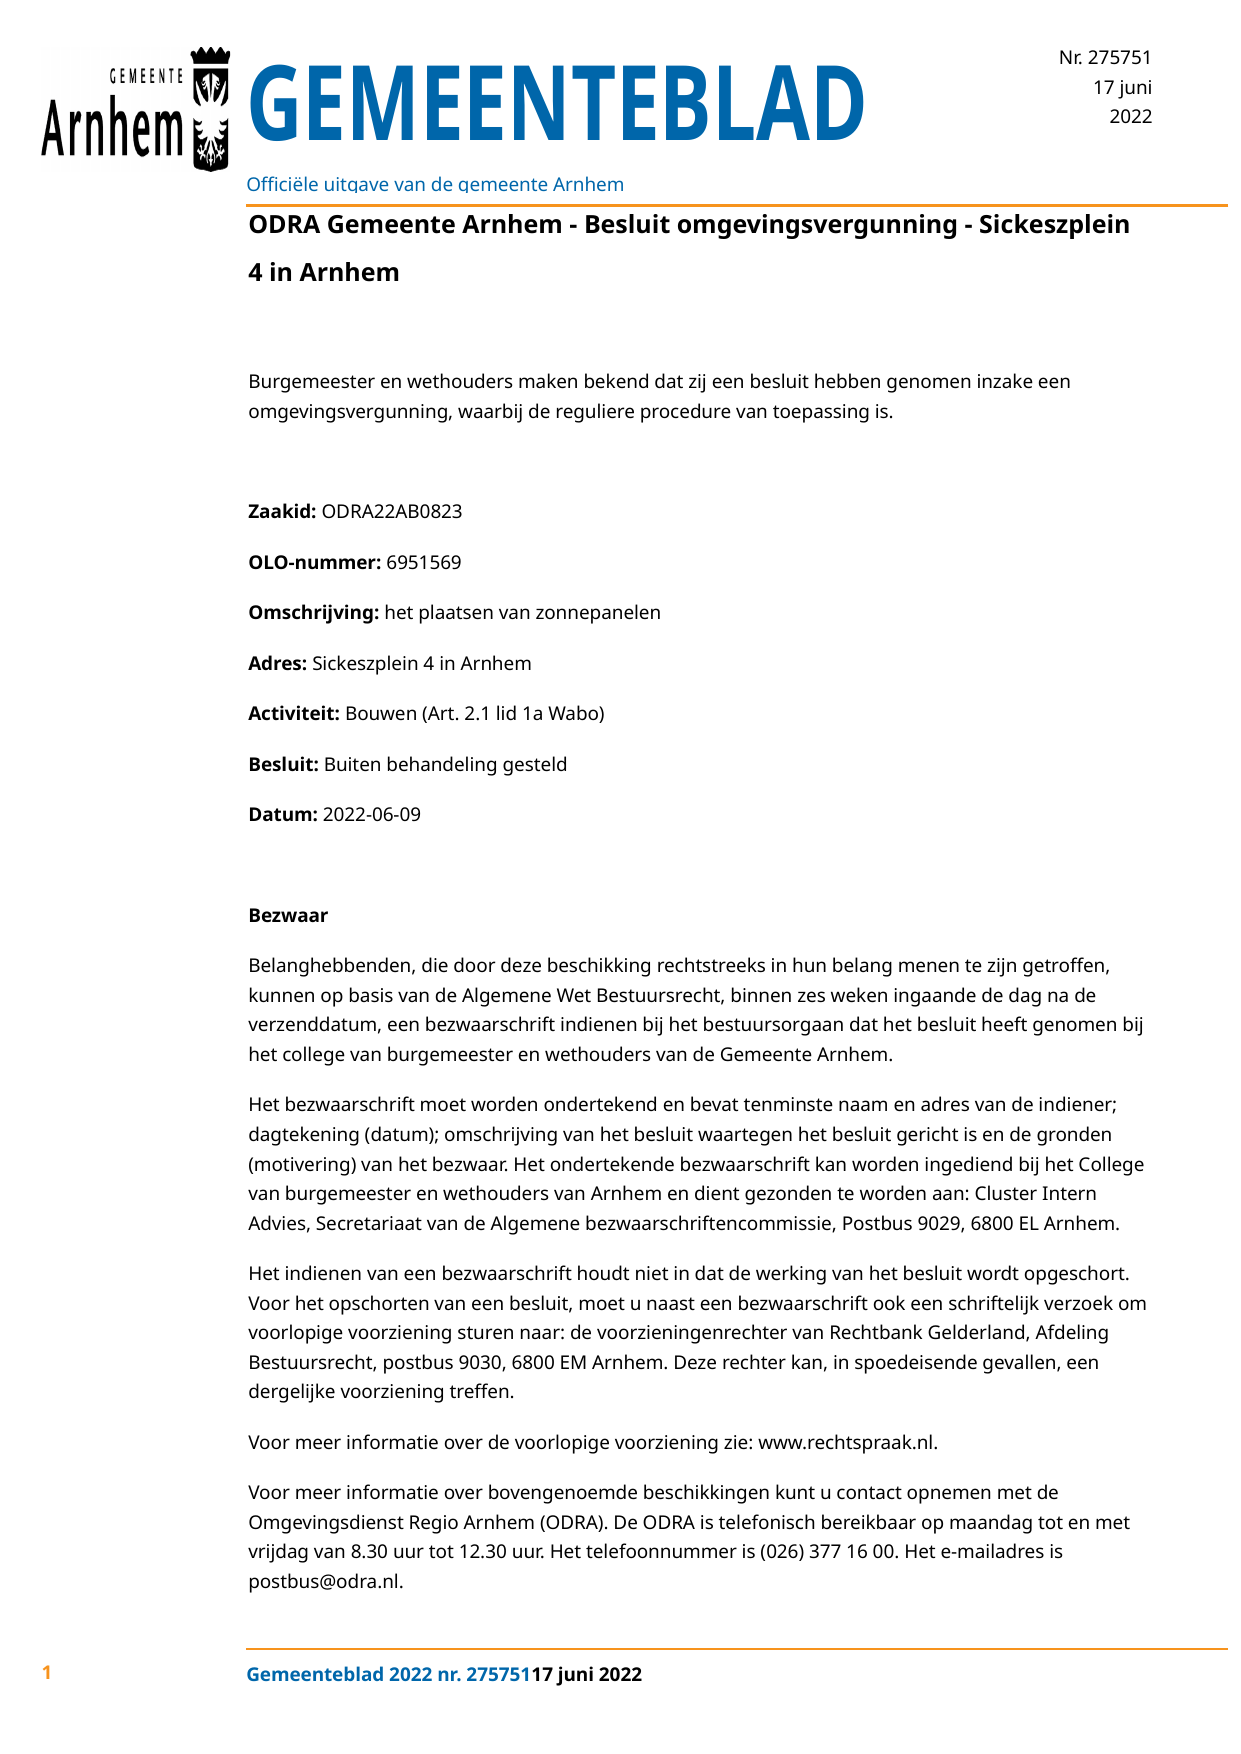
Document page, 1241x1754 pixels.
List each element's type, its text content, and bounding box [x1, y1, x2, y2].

picture [41, 47, 231, 172]
text Bezwaar [248, 902, 1152, 928]
text OLO-nummer: 6951569 [248, 549, 1152, 575]
text Het bezwaarschrift moet worden ondertekend en bevat tenminste naam en adres van de indiener; dagtekening (datum); omschrijving van het besluit waartegen het besluit gericht is en de gronden (motivering) van het bezwaar. Het ondertekende bezwaarschrift kan worden ingediend bij het College van burgemeester en wethouders van Arnhem en dient gezonden te worden aan: Cluster Intern Advies, Secretariaat van de Algemene bezwaarschriftencommissie, Postbus 9029, 6800 EL Arnhem. [248, 1092, 1152, 1236]
text Voor meer informatie over bovengenoemde beschikkingen kunt u contact opnemen met de Omgevingsdienst Regio Arnhem (ODRA). De ODRA is telefonisch bereikbaar op maandag tot en met vrijdag van 8.30 uur tot 12.30 uur. Het telefoonnummer is (026) 377 16 00. Het e-mailadres is postbus@odra.nl. [248, 1479, 1152, 1594]
text Adres: Sickeszplein 4 in Arnhem [248, 650, 1152, 676]
text Zaakid: ODRA22AB0823 [248, 499, 1152, 524]
text Activiteit: Bouwen (Art. 2.1 lid 1a Wabo) [248, 700, 1152, 726]
text Belanghebbenden, die door deze beschikking rechtstreeks in hun belang menen te zijn getroffen, kunnen op basis van de Algemene Wet Bestuursrecht, binnen zes weken ingaande de dag na de verzenddatum, een bezwaarschrift indienen bij het bestuursorgaan dat het besluit heeft genomen bij het college van burgemeester en wethouders van de Gemeente Arnhem. [248, 952, 1152, 1067]
text Besluit: Buiten behandeling gesteld [248, 751, 1152, 777]
text Het indienen van een bezwaarschrift houdt niet in dat de werking van het besluit wordt opgeschort. Voor het opschorten van een besluit, moet u naast een bezwaarschrift ook een schriftelijk verzoek om voorlopige voorziening sturen naar: de voorzieningenrechter van Rechtbank Gelderland, Afdeling Bestuursrecht, postbus 9030, 6800 EM Arnhem. Deze rechter kan, in spoedeisende gevallen, een dergelijke voorziening treffen. [248, 1260, 1152, 1404]
text ODRA Gemeente Arnhem - Besluit omgevingsvergunning - Sickeszplein 4 in Arnhem [248, 207, 1152, 288]
text Voor meer informatie over de voorlopige voorziening zie: www.rechtspraak.nl. [248, 1429, 1152, 1455]
text Datum: 2022-06-09 [248, 801, 1152, 827]
text Burgemeester en wethouders maken bekend dat zij een besluit hebben genomen inzake een omgevingsvergunning, waarbij de reguliere procedure van toepassing is. [248, 368, 1152, 424]
text Omschrijving: het plaatsen van zonnepanelen [248, 599, 1152, 625]
